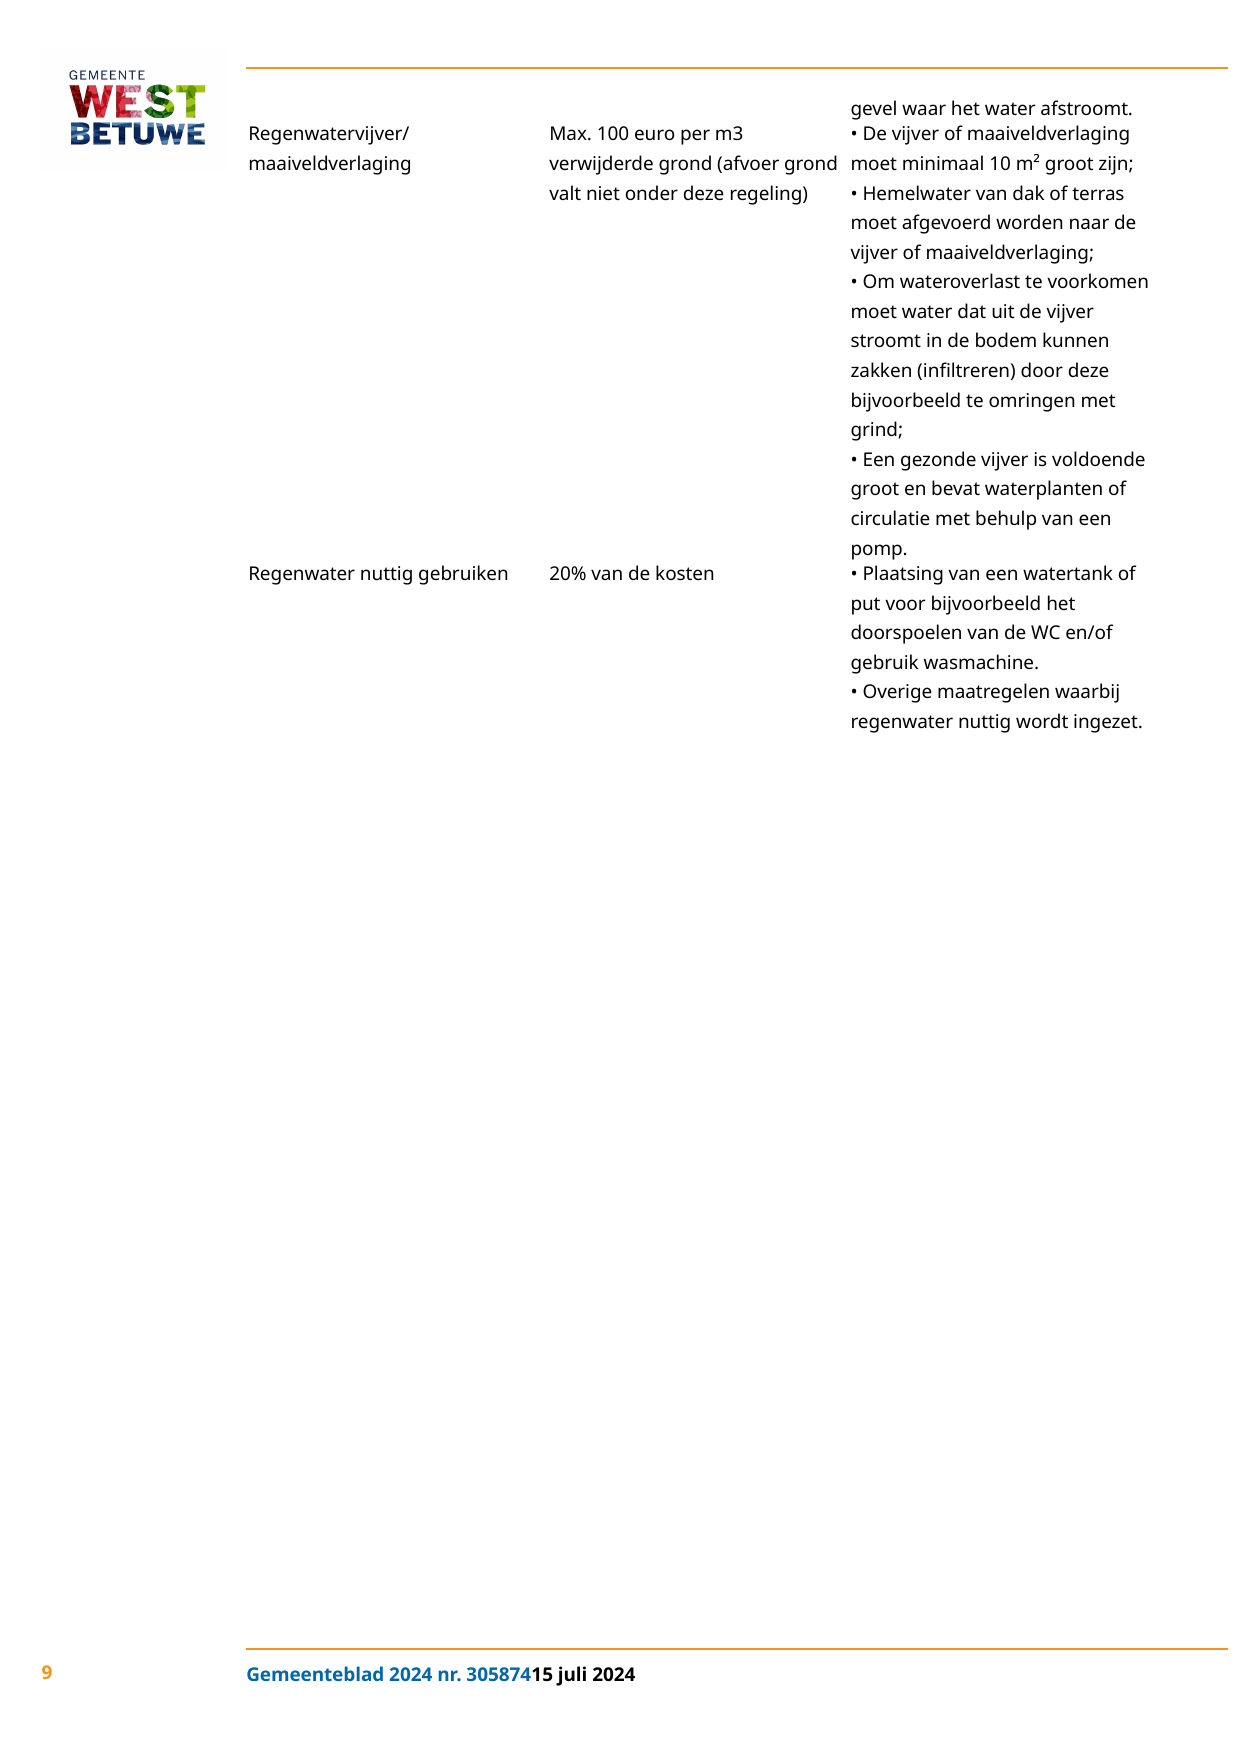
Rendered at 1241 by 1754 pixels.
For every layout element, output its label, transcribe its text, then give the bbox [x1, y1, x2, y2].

table_cell 20% van de kosten [549, 560, 850, 734]
table_cell [549, 95, 850, 121]
table_cell [248, 95, 549, 121]
table_cell gevel waar het water afstroomt. [850, 95, 1152, 121]
table_cell • Plaatsing van een watertank of put voor bijvoorbeeld het doorspoelen van de WC en/of gebruik wasmachine. • Overige maatregelen waarbij regenwater nuttig wordt ingezet. [850, 560, 1152, 734]
table_cell Regenwatervijver/maaiveldverlaging [248, 121, 549, 560]
table_cell Max. 100 euro per m3 verwijderde grond (afvoer grond valt niet onder deze regeling) [549, 121, 850, 560]
table_cell • De vijver of maaiveldverlaging moet minimaal 10 m² groot zijn; • Hemelwater van dak of terras moet afgevoerd worden naar de vijver of maaiveldverlaging; • Om wateroverlast te voorkomen moet water dat uit de vijver stroomt in de bodem kunnen zakken (infiltreren) door deze bijvoorbeeld te omringen met grind; • Een gezonde vijver is voldoende groot en bevat waterplanten of circulatie met behulp van een pomp. [850, 121, 1152, 560]
table_cell Regenwater nuttig gebruiken [248, 560, 549, 734]
picture [41, 47, 231, 172]
